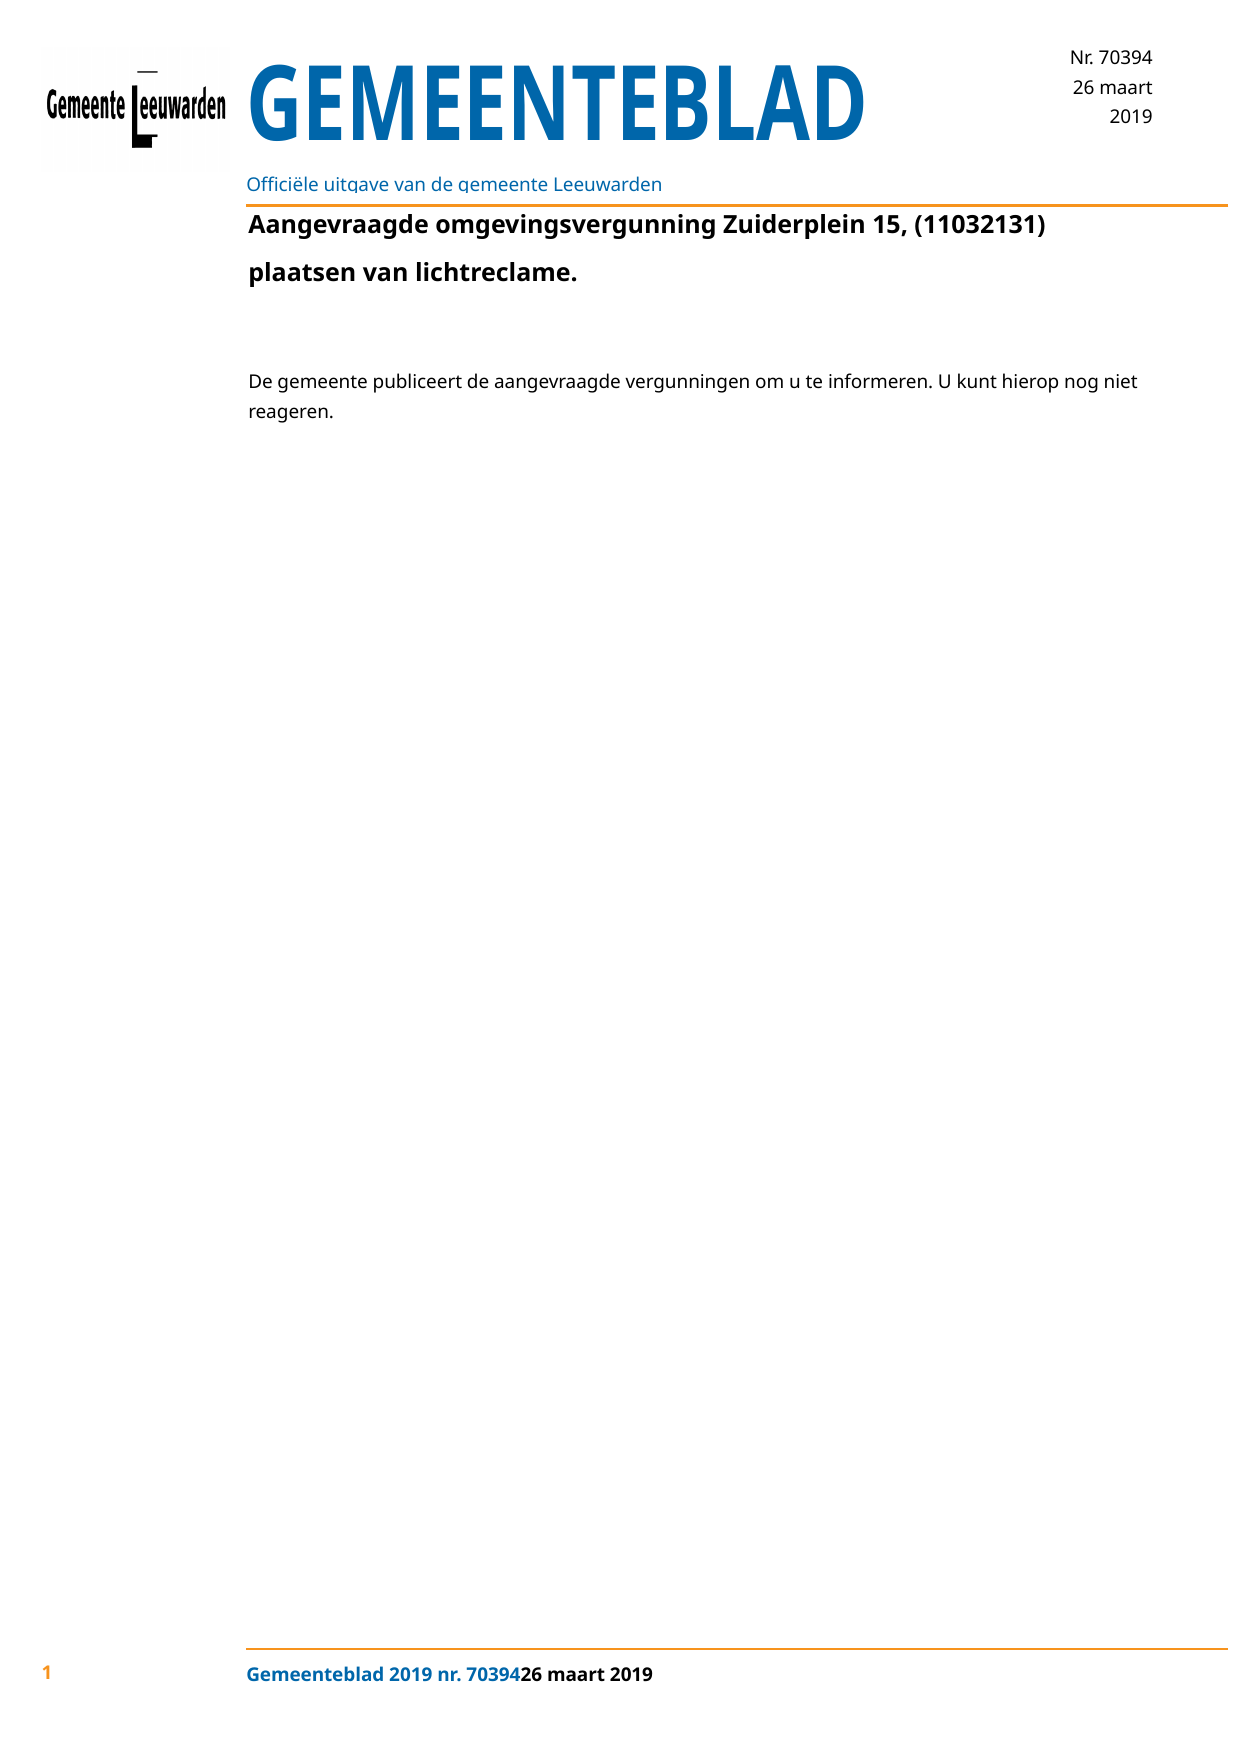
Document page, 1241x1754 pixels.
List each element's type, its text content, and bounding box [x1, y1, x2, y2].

text Aangevraagde omgevingsvergunning Zuiderplein 15, (11032131) plaatsen van lichtreclame. [248, 207, 1152, 288]
picture [41, 47, 231, 172]
text De gemeente publiceert de aangevraagde vergunningen om u te informeren. U kunt hierop nog niet reageren. [248, 368, 1152, 424]
